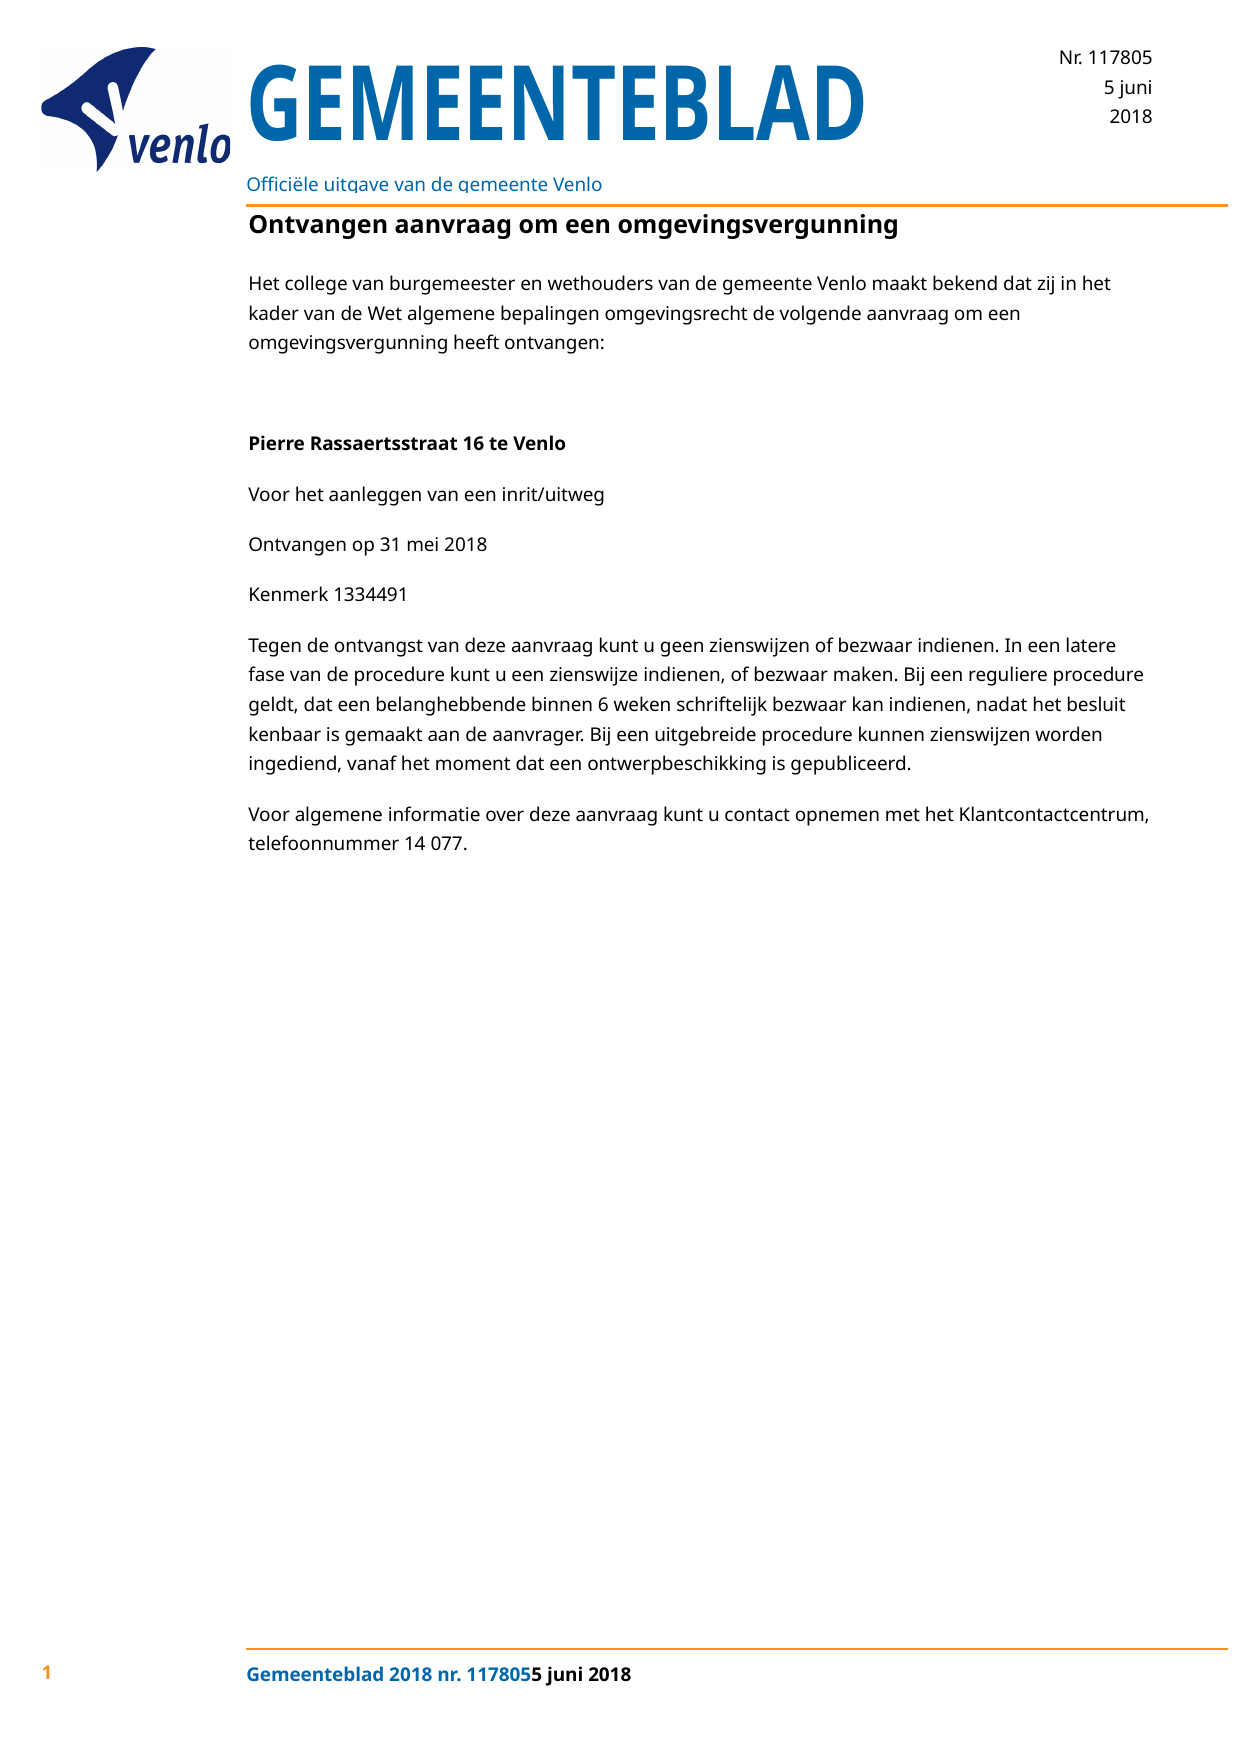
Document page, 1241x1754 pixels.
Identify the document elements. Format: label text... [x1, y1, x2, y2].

picture [41, 47, 231, 172]
text Pierre Rassaertsstraat 16 te Venlo [248, 430, 1152, 456]
text Tegen de ontvangst van deze aanvraag kunt u geen zienswijzen of bezwaar indienen. In een latere fase van de procedure kunt u een zienswijze indienen, of bezwaar maken. Bij een reguliere procedure geldt, dat een belanghebbende binnen 6 weken schriftelijk bezwaar kan indienen, nadat het besluit kenbaar is gemaakt aan de aanvrager. Bij een uitgebreide procedure kunnen zienswijzen worden ingediend, vanaf het moment dat een ontwerpbeschikking is gepubliceerd. [248, 632, 1152, 776]
text Het college van burgemeester en wethouders van de gemeente Venlo maakt bekend dat zij in het kader van de Wet algemene bepalingen omgevingsrecht de volgende aanvraag om een omgevingsvergunning heeft ontvangen: [248, 270, 1152, 355]
text Ontvangen op 31 mei 2018 [248, 531, 1152, 557]
text Voor algemene informatie over deze aanvraag kunt u contact opnemen met het Klantcontactcentrum, telefoonnummer 14 077. [248, 801, 1152, 856]
text Voor het aanleggen van een inrit/uitweg [248, 481, 1152, 506]
text Kenmerk 1334491 [248, 582, 1152, 607]
text Ontvangen aanvraag om een omgevingsvergunning [248, 207, 1152, 241]
